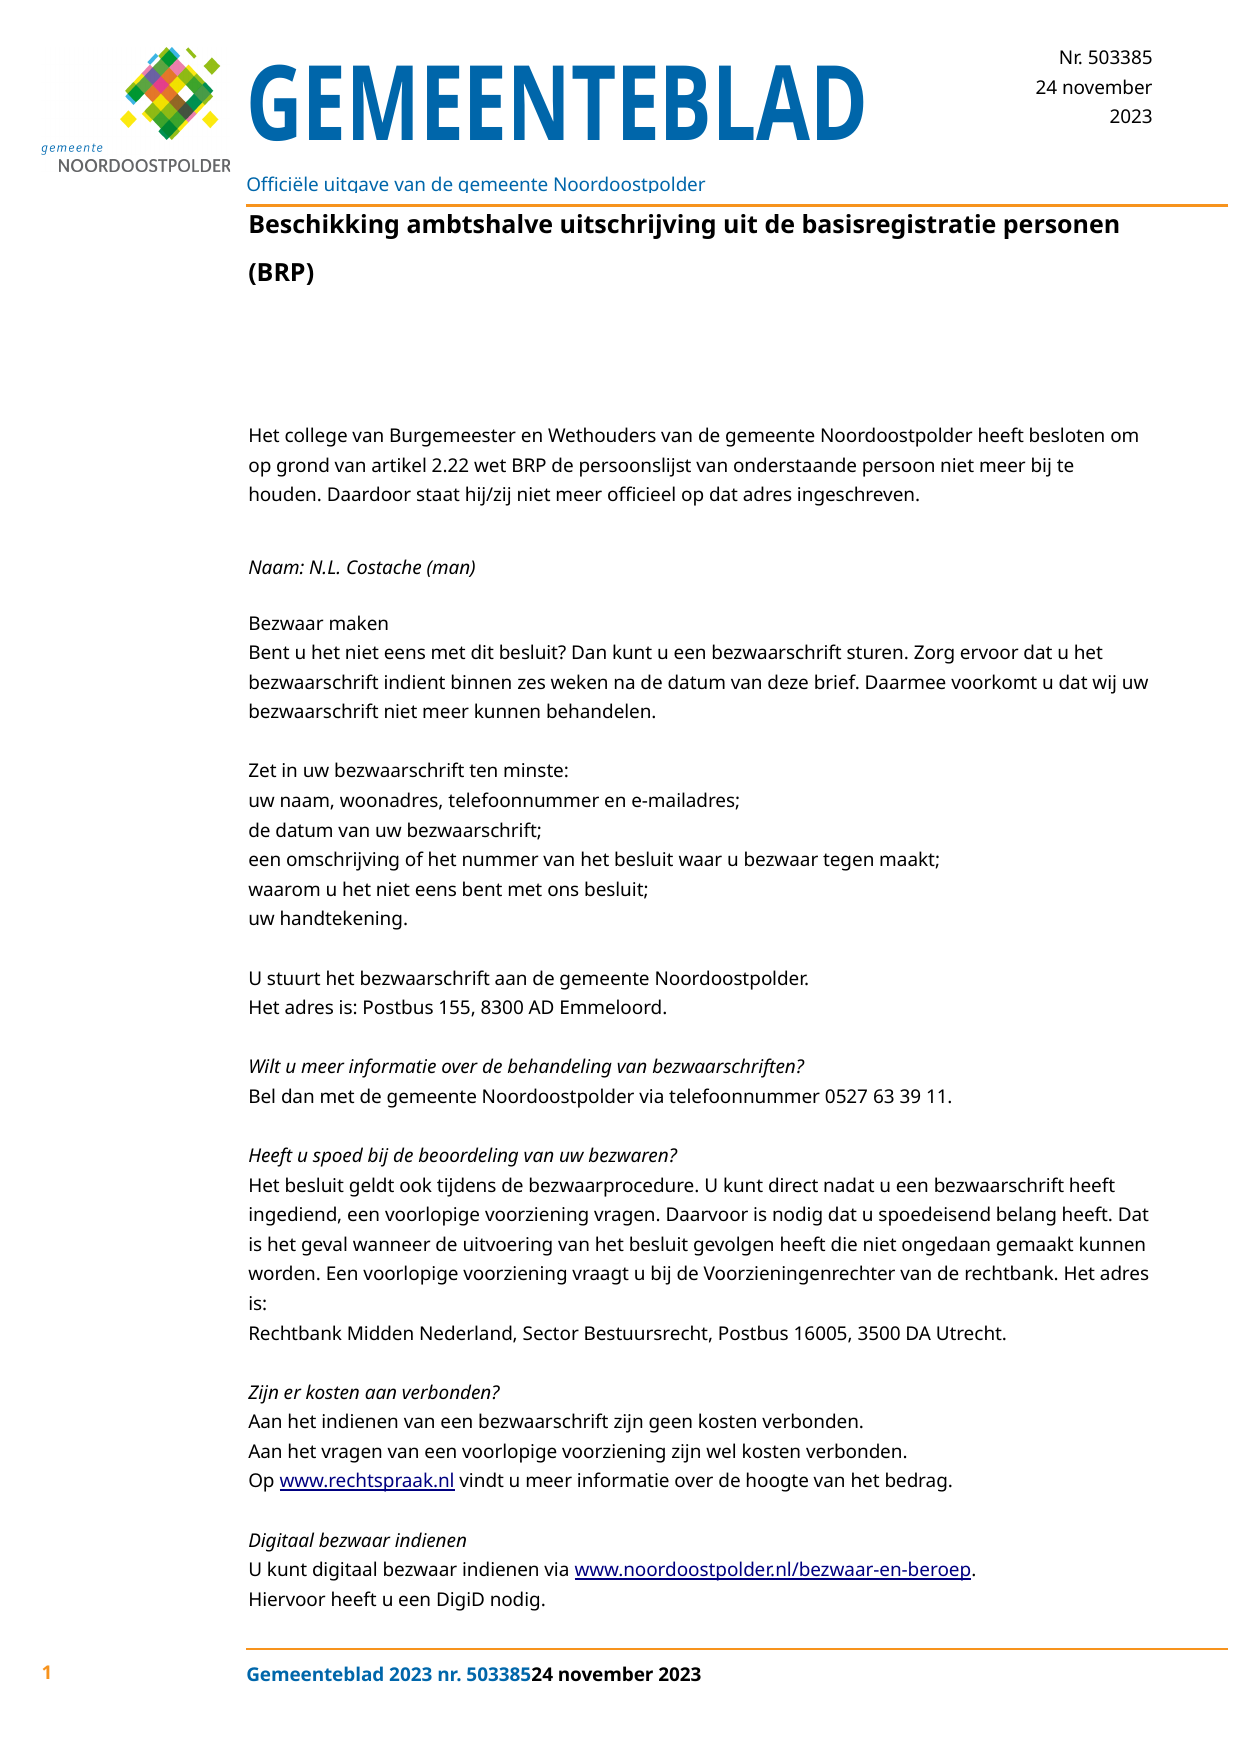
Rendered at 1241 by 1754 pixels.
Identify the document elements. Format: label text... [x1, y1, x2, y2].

text Hiervoor heeft u een DigiD nodig. [248, 1586, 1152, 1612]
text Op www.rechtspraak.nl vindt u meer informatie over de hoogte van het bedrag. [248, 1468, 1152, 1493]
text Beschikking ambtshalve uitschrijving uit de basisregistratie personen (BRP) [248, 207, 1152, 288]
text Het besluit geldt ook tijdens de bezwaarprocedure. U kunt direct nadat u een bezwaarschrift heeft ingediend, een voorlopige voorziening vragen. Daarvoor is nodig dat u spoedeisend belang heeft. Dat is het geval wanneer de uitvoering van het besluit gevolgen heeft die niet ongedaan gemaakt kunnen worden. Een voorlopige voorziening vraagt u bij de Voorzieningenrechter van de rechtbank. Het adres is: [248, 1172, 1152, 1316]
text Digitaal bezwaar indienen [248, 1527, 1152, 1552]
text Zet in uw bezwaarschrift ten minste: [248, 758, 1152, 783]
text Het college van Burgemeester en Wethouders van de gemeente Noordoostpolder heeft besloten om op grond van artikel 2.22 wet BRP de persoonslijst van onderstaande persoon niet meer bij te houden. Daardoor staat hij/zij niet meer officieel op dat adres ingeschreven. [248, 422, 1152, 507]
text een omschrijving of het nummer van het besluit waar u bezwaar tegen maakt; [248, 846, 1152, 872]
text Bezwaar maken [248, 610, 1152, 635]
text Rechtbank Midden Nederland, Sector Bestuursrecht, Postbus 16005, 3500 DA Utrecht. [248, 1320, 1152, 1345]
text Bel dan met de gemeente Noordoostpolder via telefoonnummer 0527 63 39 11. [248, 1083, 1152, 1109]
text de datum van uw bezwaarschrift; [248, 817, 1152, 842]
picture [41, 47, 231, 172]
text uw handtekening. [248, 906, 1152, 931]
text Naam: N.L. Costache (man) [248, 554, 1152, 580]
text Wilt u meer informatie over de behandeling van bezwaarschriften? [248, 1053, 1152, 1079]
text U kunt digitaal bezwaar indienen via www.noordoostpolder.nl/bezwaar-en-beroep. [248, 1556, 1152, 1582]
text Zijn er kosten aan verbonden? [248, 1379, 1152, 1404]
text Bent u het niet eens met dit besluit? Dan kunt u een bezwaarschrift sturen. Zorg ervoor dat u het bezwaarschrift indient binnen zes weken na de datum van deze brief. Daarmee voorkomt u dat wij uw bezwaarschrift niet meer kunnen behandelen. [248, 639, 1152, 724]
text Heeft u spoed bij de beoordeling van uw bezwaren? [248, 1142, 1152, 1168]
text Aan het vragen van een voorlopige voorziening zijn wel kosten verbonden. [248, 1438, 1152, 1464]
text U stuurt het bezwaarschrift aan de gemeente Noordoostpolder. [248, 965, 1152, 990]
text waarom u het niet eens bent met ons besluit; [248, 876, 1152, 902]
text Aan het indienen van een bezwaarschrift zijn geen kosten verbonden. [248, 1408, 1152, 1434]
text uw naam, woonadres, telefoonnummer en e-mailadres; [248, 787, 1152, 813]
text Het adres is: Postbus 155, 8300 AD Emmeloord. [248, 994, 1152, 1020]
